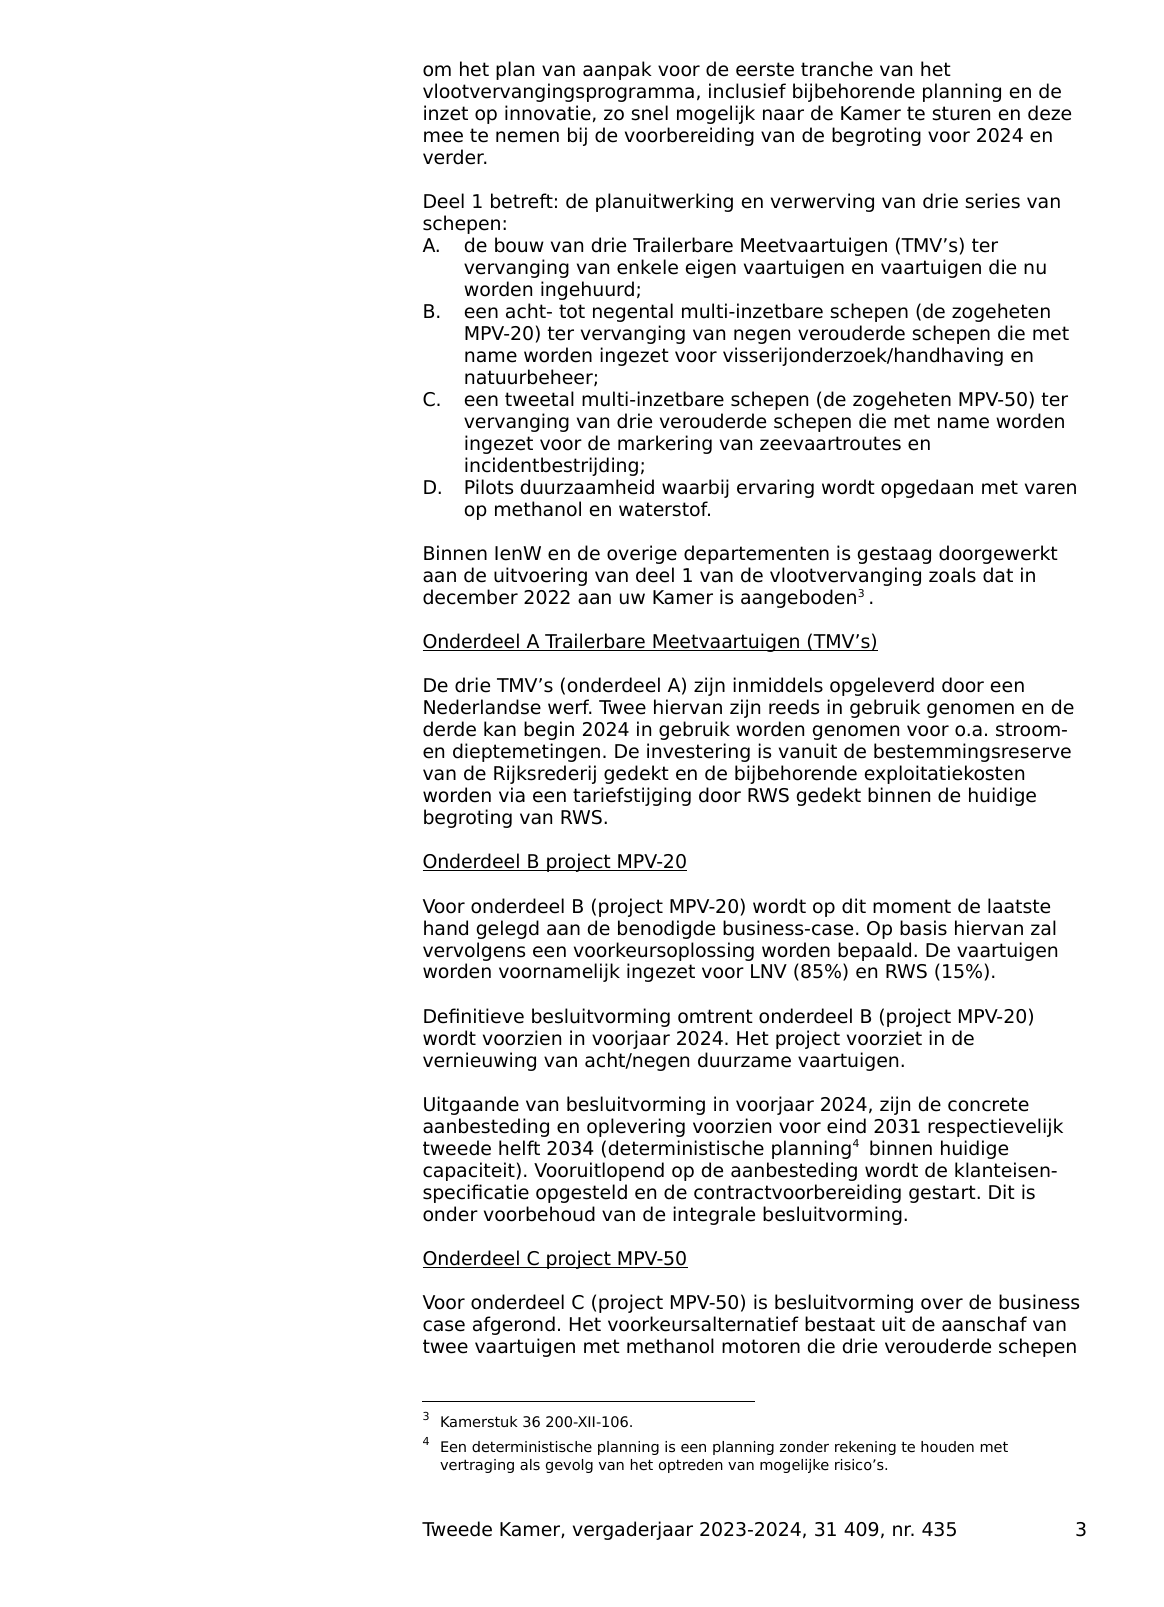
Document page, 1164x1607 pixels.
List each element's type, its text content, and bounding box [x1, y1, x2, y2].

text De drie TMV’s (onderdeel A) zijn inmiddels opgeleverd door een Nederlandse werf. Twee hiervan zijn reeds in gebruik genomen en de derde kan begin 2024 in gebruik worden genomen voor o.a. stroom- en dieptemetingen. De investering is vanuit de bestemmingsreserve van de Rijksrederij gedekt en de bijbehorende exploitatiekosten worden via een tariefstijging door RWS gedekt binnen de huidige begroting van RWS. [422, 675, 1087, 829]
text Een deterministische planning is een planning zonder rekening te houden met vertraging als gevolg van het optreden van mogelijke risico’s. [422, 1435, 1087, 1474]
text Kamerstuk 36 200-XII-106. [422, 1410, 1087, 1432]
text Deel 1 betreft: de planuitwerking en verwerving van drie series van schepen: [422, 191, 1087, 235]
text Voor onderdeel C (project MPV-50) is besluitvorming over de business case afgerond. Het voorkeursalternatief bestaat uit de aanschaf van twee vaartuigen met methanol motoren die drie verouderde schepen [422, 1292, 1087, 1358]
subtitle Onderdeel A Trailerbare Meetvaartuigen (TMV’s) [422, 631, 1087, 653]
text A. de bouw van drie Trailerbare Meetvaartuigen (TMV’s) ter vervanging van enkele eigen vaartuigen en vaartuigen die nu worden ingehuurd; [422, 235, 1087, 301]
text C. een tweetal multi-inzetbare schepen (de zogeheten MPV-50) ter vervanging van drie verouderde schepen die met name worden ingezet voor de markering van zeevaartroutes en incidentbestrijding; [422, 389, 1087, 477]
subtitle Onderdeel C project MPV-50 [422, 1248, 1087, 1270]
text B. een acht- tot negental multi-inzetbare schepen (de zogeheten MPV-20) ter vervanging van negen verouderde schepen die met name worden ingezet voor visserijonderzoek/handhaving en natuurbeheer; [422, 301, 1087, 389]
text Definitieve besluitvorming omtrent onderdeel B (project MPV-20) wordt voorzien in voorjaar 2024. Het project voorziet in de vernieuwing van acht/negen duurzame vaartuigen. [422, 1006, 1087, 1072]
text om het plan van aanpak voor de eerste tranche van het vlootvervangingsprogramma, inclusief bijbehorende planning en de inzet op innovatie, zo snel mogelijk naar de Kamer te sturen en deze mee te nemen bij de voorbereiding van de begroting voor 2024 en verder. [422, 59, 1087, 169]
text Voor onderdeel B (project MPV-20) wordt op dit moment de laatste hand gelegd aan de benodigde business-case. Op basis hiervan zal vervolgens een voorkeursoplossing worden bepaald. De vaartuigen worden voornamelijk ingezet voor LNV (85%) en RWS (15%). [422, 896, 1087, 983]
text Binnen IenW en de overige departementen is gestaag doorgewerkt aan de uitvoering van deel 1 van de vlootvervanging zoals dat in december 2022 aan uw Kamer is aangeboden. [422, 543, 1087, 609]
text Uitgaande van besluitvorming in voorjaar 2024, zijn de concrete aanbesteding en oplevering voorzien voor eind 2031 respectievelijk tweede helft 2034 (deterministische planning binnen huidige capaciteit). Vooruitlopend op de aanbesteding wordt de klanteisen-specificatie opgesteld en de contractvoorbereiding gestart. Dit is onder voorbehoud van de integrale besluitvorming. [422, 1094, 1087, 1226]
subtitle Onderdeel B project MPV-20 [422, 851, 1087, 873]
text D. Pilots duurzaamheid waarbij ervaring wordt opgedaan met varen op methanol en waterstof. [422, 477, 1087, 521]
